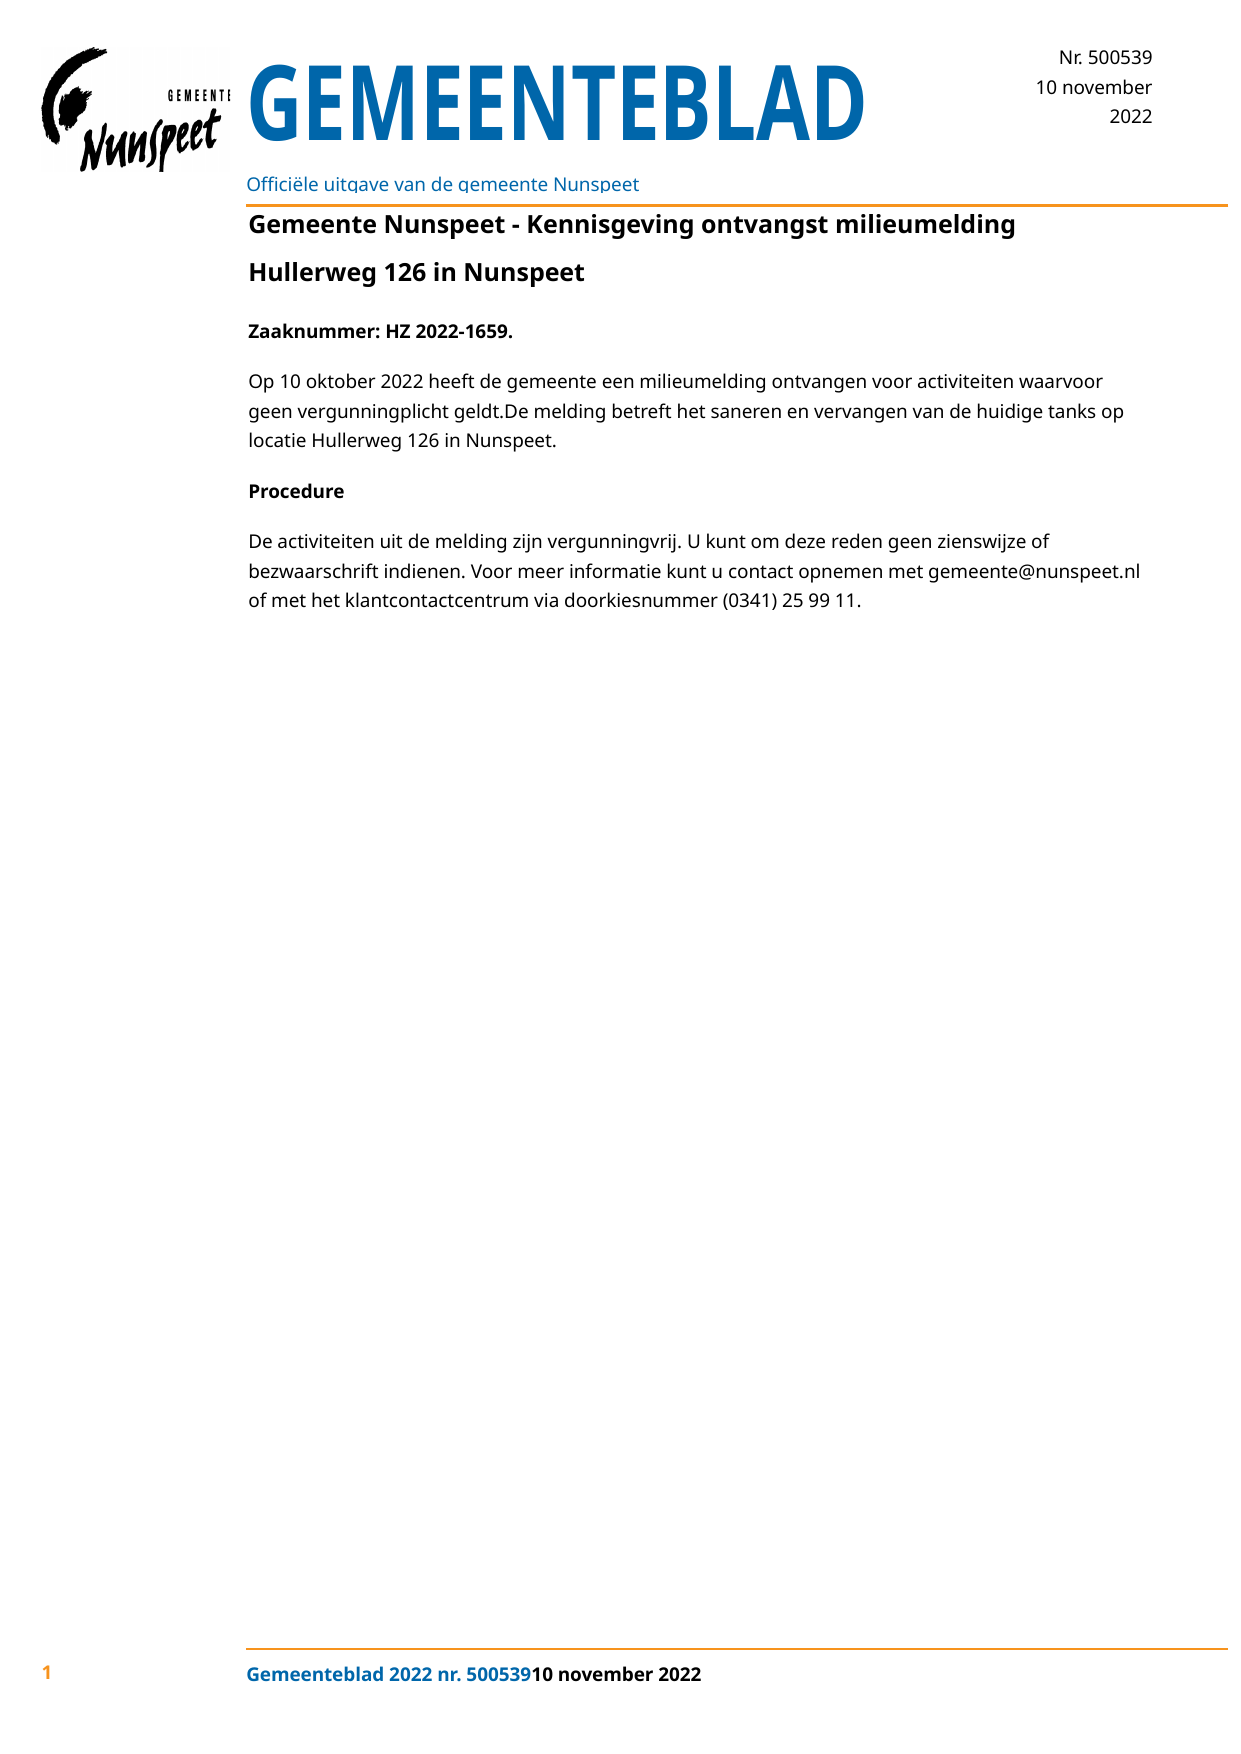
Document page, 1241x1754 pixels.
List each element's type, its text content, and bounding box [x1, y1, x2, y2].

picture [41, 47, 231, 172]
text Procedure [248, 478, 1152, 504]
text Gemeente Nunspeet - Kennisgeving ontvangst milieumelding Hullerweg 126 in Nunspeet [248, 207, 1152, 288]
text Op 10 oktober 2022 heeft de gemeente een milieumelding ontvangen voor activiteiten waarvoor geen vergunningplicht geldt.De melding betreft het saneren en vervangen van de huidige tanks op locatie Hullerweg 126 in Nunspeet. [248, 368, 1152, 453]
text De activiteiten uit de melding zijn vergunningvrij. U kunt om deze reden geen zienswijze of bezwaarschrift indienen. Voor meer informatie kunt u contact opnemen met gemeente@nunspeet.nl of met het klantcontactcentrum via doorkiesnummer (0341) 25 99 11. [248, 528, 1152, 613]
text Zaaknummer: HZ 2022-1659. [248, 318, 1152, 344]
